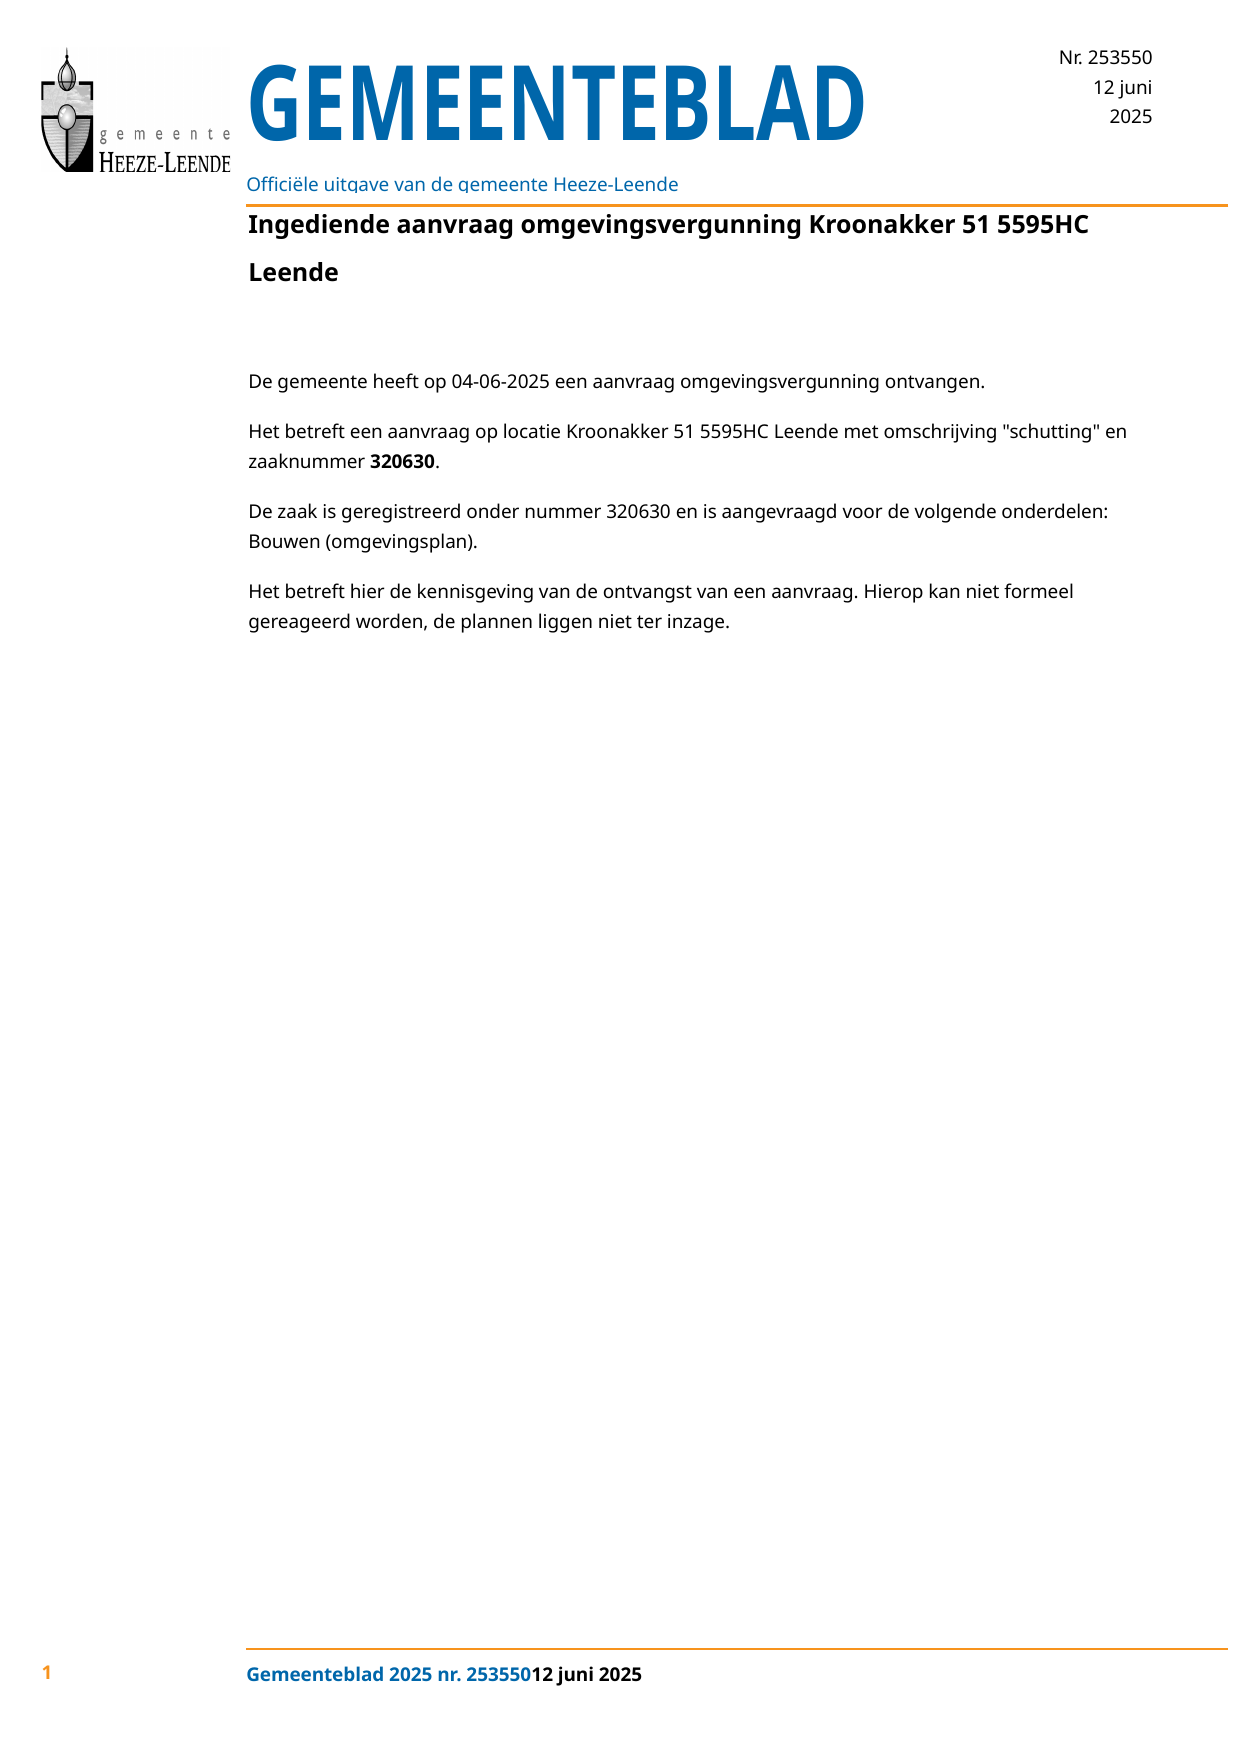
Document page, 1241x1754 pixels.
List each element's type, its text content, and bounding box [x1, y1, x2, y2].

text De gemeente heeft op 04-06-2025 een aanvraag omgevingsvergunning ontvangen. [248, 368, 1152, 394]
text Het betreft hier de kennisgeving van de ontvangst van een aanvraag. Hierop kan niet formeel gereageerd worden, de plannen liggen niet ter inzage. [248, 579, 1152, 634]
picture [41, 47, 231, 172]
text De zaak is geregistreerd onder nummer 320630 en is aangevraagd voor de volgende onderdelen: Bouwen (omgevingsplan). [248, 499, 1152, 554]
text Het betreft een aanvraag op locatie Kroonakker 51 5595HC Leende met omschrijving "schutting" en zaaknummer 320630. [248, 419, 1152, 474]
text Ingediende aanvraag omgevingsvergunning Kroonakker 51 5595HC Leende [248, 207, 1152, 288]
